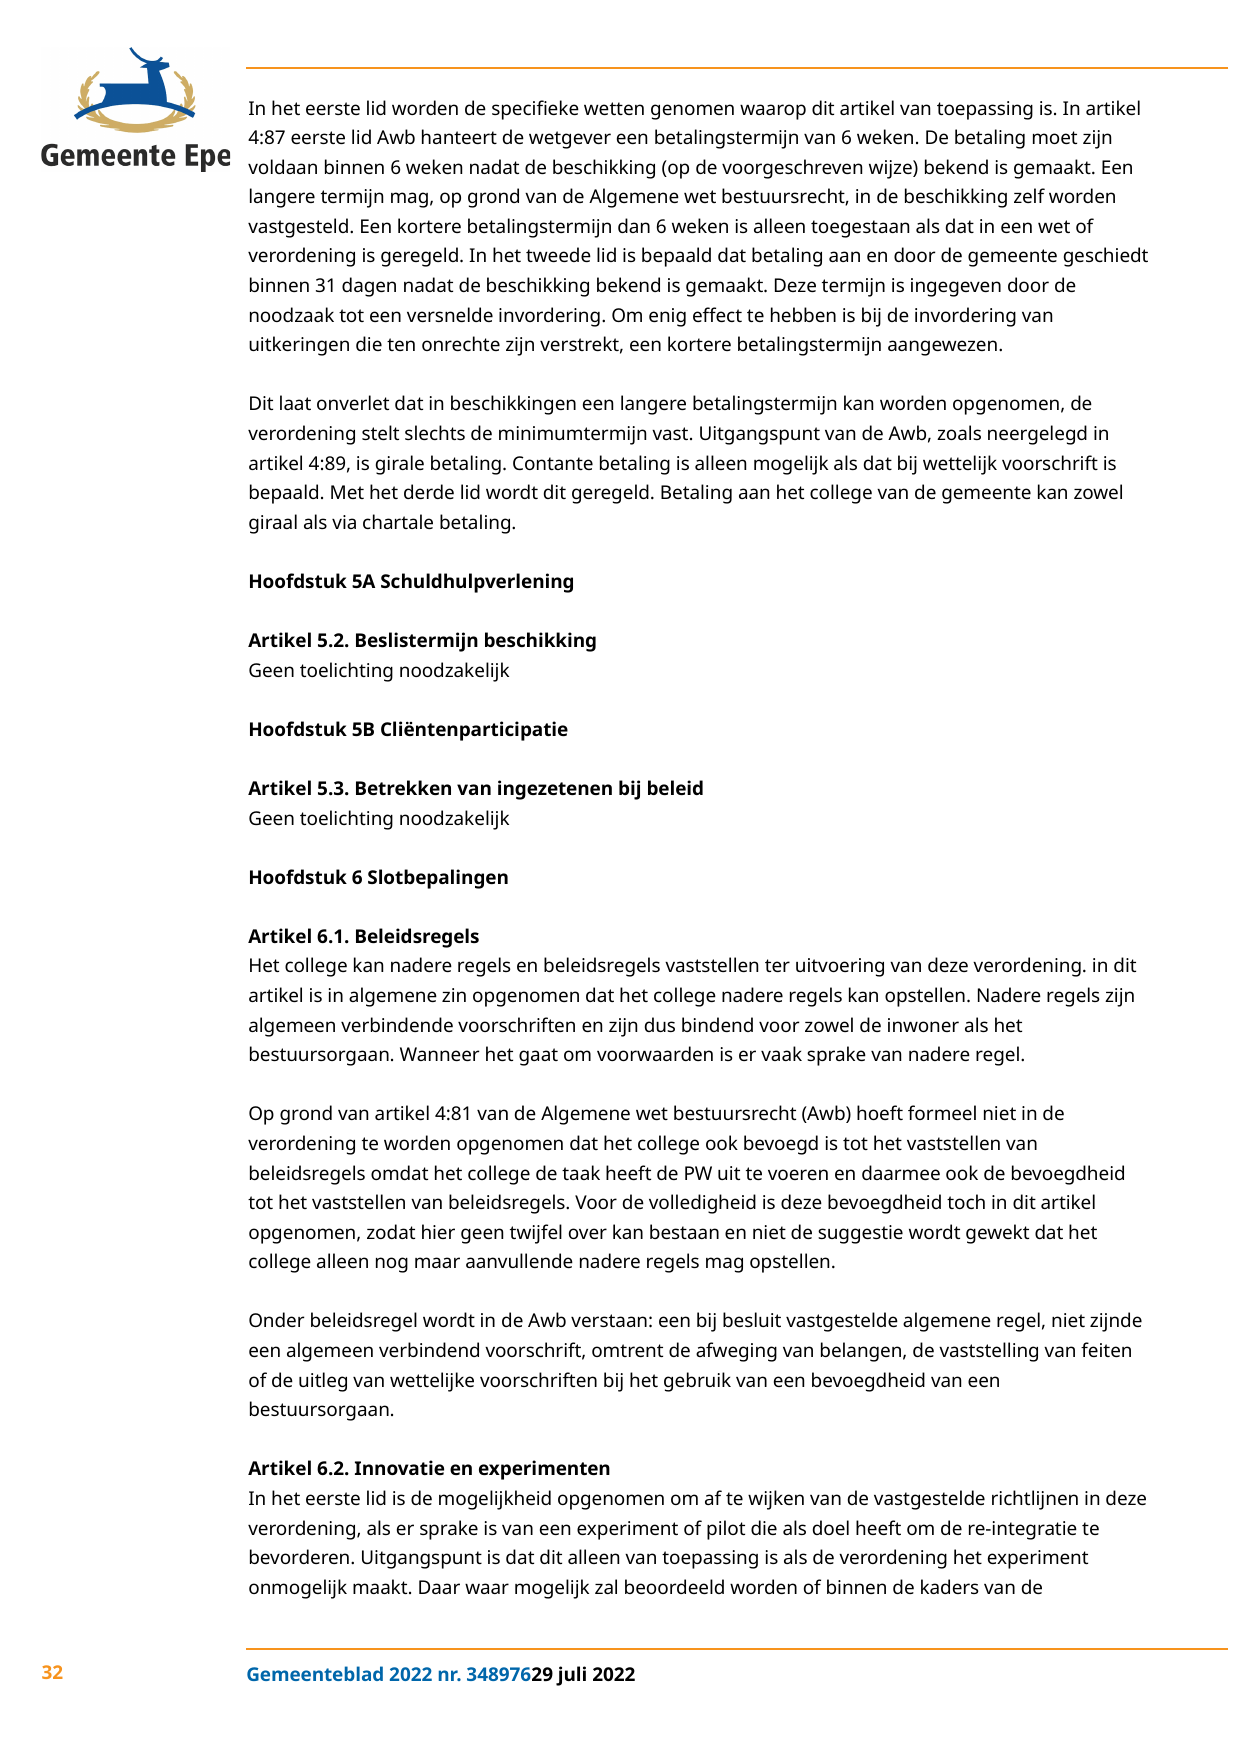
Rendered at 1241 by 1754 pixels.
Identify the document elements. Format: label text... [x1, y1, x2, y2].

text Hoofdstuk 6 Slotbepalingen [248, 864, 1152, 890]
text Artikel 6.1. Beleidsregels [248, 923, 1152, 949]
text Artikel 6.2. Innovatie en experimenten [248, 1456, 1152, 1481]
text In het eerste lid worden de specifieke wetten genomen waarop dit artikel van toepassing is. In artikel 4:87 eerste lid Awb hanteert de wetgever een betalingstermijn van 6 weken. De betaling moet zijn voldaan binnen 6 weken nadat de beschikking (op de voorgeschreven wijze) bekend is gemaakt. Een langere termijn mag, op grond van de Algemene wet bestuursrecht, in de beschikking zelf worden vastgesteld. Een kortere betalingstermijn dan 6 weken is alleen toegestaan als dat in een wet of verordening is geregeld. In het tweede lid is bepaald dat betaling aan en door de gemeente geschiedt binnen 31 dagen nadat de beschikking bekend is gemaakt. Deze termijn is ingegeven door de noodzaak tot een versnelde invordering. Om enig effect te hebben is bij de invordering van uitkeringen die ten onrechte zijn verstrekt, een kortere betalingstermijn aangewezen. [248, 95, 1152, 357]
text Onder beleidsregel wordt in de Awb verstaan: een bij besluit vastgestelde algemene regel, niet zijnde een algemeen verbindend voorschrift, omtrent de afweging van belangen, de vaststelling van feiten of de uitleg van wettelijke voorschriften bij het gebruik van een bevoegdheid van een bestuursorgaan. [248, 1308, 1152, 1422]
text Hoofdstuk 5B Cliëntenparticipatie [248, 716, 1152, 742]
text Op grond van artikel 4:81 van de Algemene wet bestuursrecht (Awb) hoeft formeel niet in de verordening te worden opgenomen dat het college ook bevoegd is tot het vaststellen van beleidsregels omdat het college de taak heeft de PW uit te voeren en daarmee ook de bevoegdheid tot het vaststellen van beleidsregels. Voor de volledigheid is deze bevoegdheid toch in dit artikel opgenomen, zodat hier geen twijfel over kan bestaan en niet de suggestie wordt gewekt dat het college alleen nog maar aanvullende nadere regels mag opstellen. [248, 1101, 1152, 1274]
text Geen toelichting noodzakelijk [248, 657, 1152, 683]
text Artikel 5.2. Beslistermijn beschikking [248, 627, 1152, 653]
text Hoofdstuk 5A Schuldhulpverlening [248, 568, 1152, 594]
text Geen toelichting noodzakelijk [248, 805, 1152, 831]
text In het eerste lid is de mogelijkheid opgenomen om af te wijken van de vastgestelde richtlijnen in deze verordening, als er sprake is van een experiment of pilot die als doel heeft om de re-integratie te bevorderen. Uitgangspunt is dat dit alleen van toepassing is als de verordening het experiment onmogelijk maakt. Daar waar mogelijk zal beoordeeld worden of binnen de kaders van de [248, 1485, 1152, 1600]
text Artikel 5.3. Betrekken van ingezetenen bij beleid [248, 775, 1152, 801]
text Het college kan nadere regels en beleidsregels vaststellen ter uitvoering van deze verordening. in dit artikel is in algemene zin opgenomen dat het college nadere regels kan opstellen. Nadere regels zijn algemeen verbindende voorschriften en zijn dus bindend voor zowel de inwoner als het bestuursorgaan. Wanneer het gaat om voorwaarden is er vaak sprake van nadere regel. [248, 953, 1152, 1067]
picture [41, 47, 231, 172]
text Dit laat onverlet dat in beschikkingen een langere betalingstermijn kan worden opgenomen, de verordening stelt slechts de minimumtermijn vast. Uitgangspunt van de Awb, zoals neergelegd in artikel 4:89, is girale betaling. Contante betaling is alleen mogelijk als dat bij wettelijk voorschrift is bepaald. Met het derde lid wordt dit geregeld. Betaling aan het college van de gemeente kan zowel giraal als via chartale betaling. [248, 391, 1152, 535]
